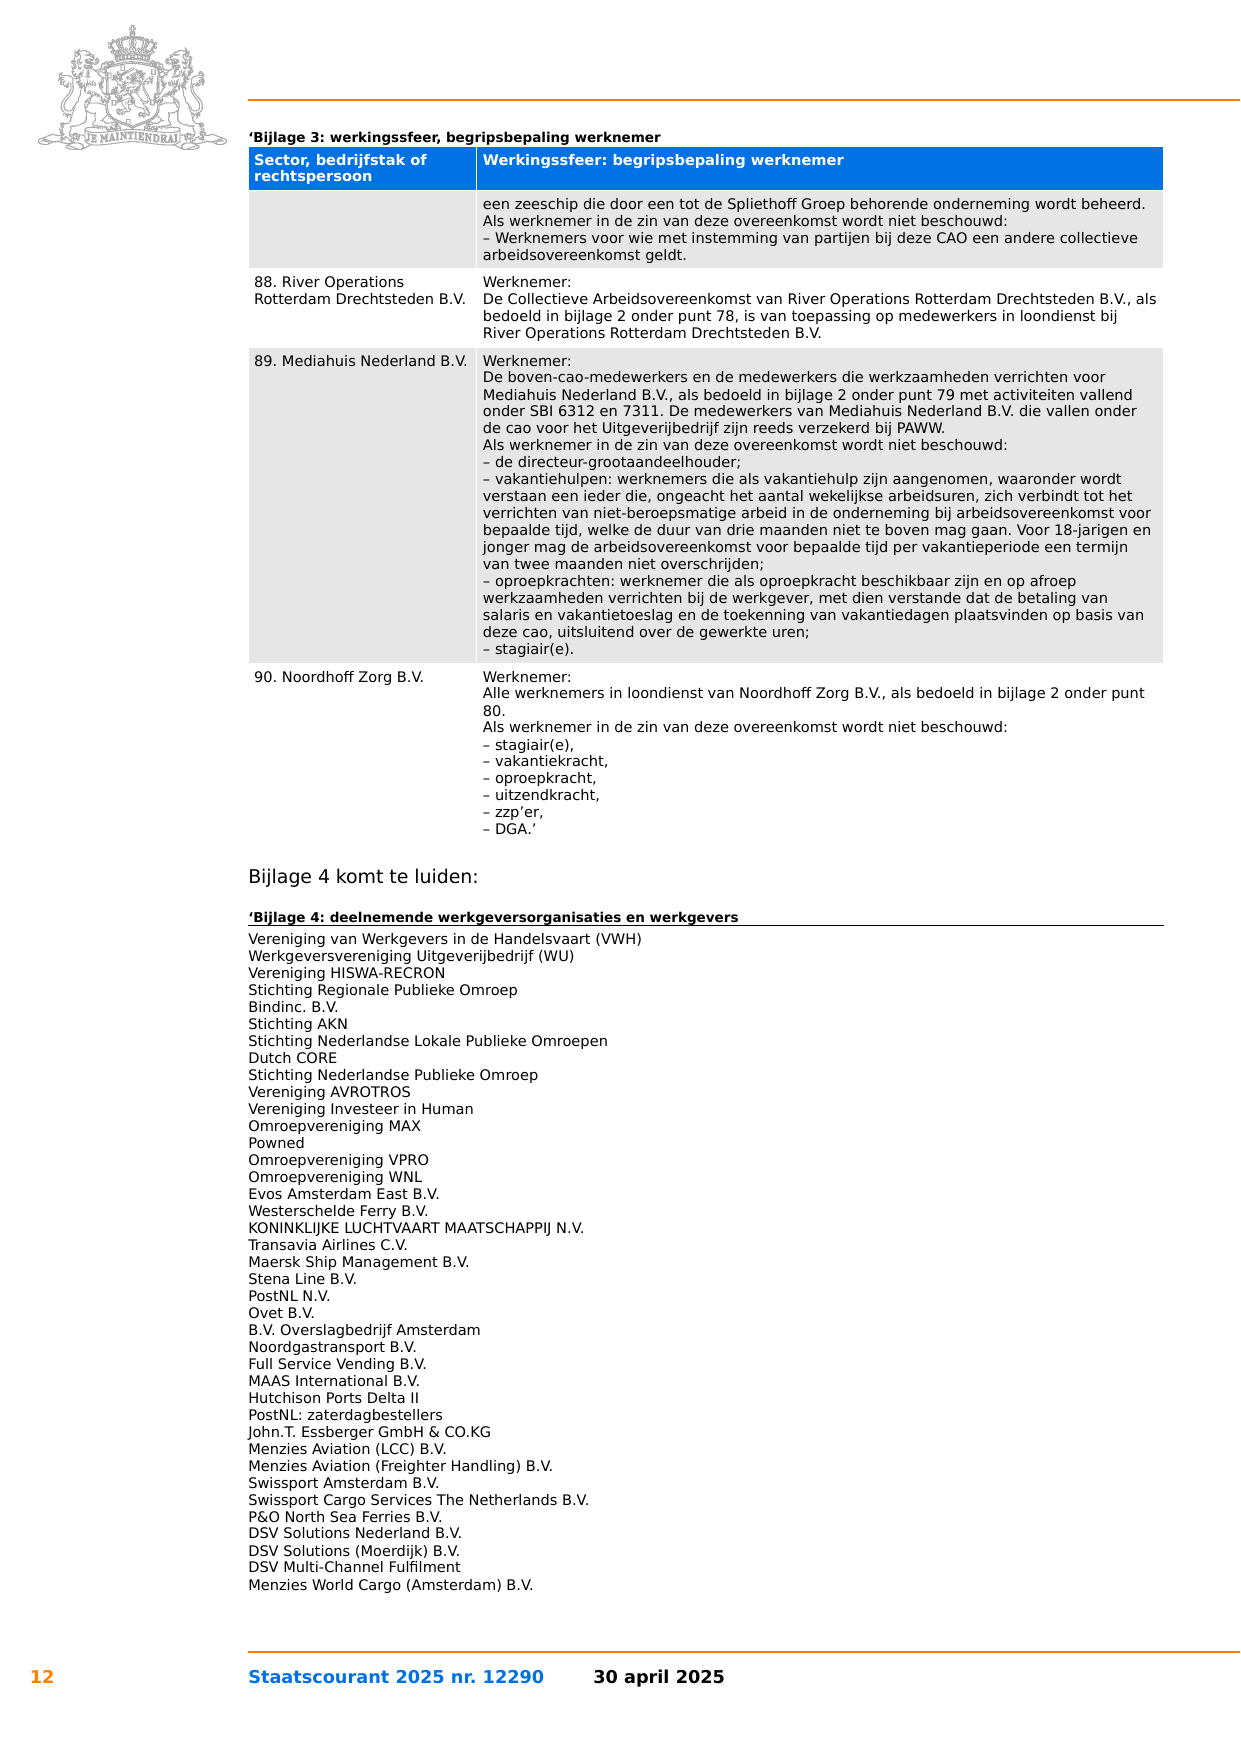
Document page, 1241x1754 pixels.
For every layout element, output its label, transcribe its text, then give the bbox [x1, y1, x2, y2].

table_cell een zeeschip die door een tot de Spliethoff Groep behorende onderneming wordt beheerd. Als werknemer in de zin van deze overeenkomst wordt niet beschouwd: – Werknemers voor wie met instemming van partijen bij deze CAO een andere collectieve arbeidsovereenkomst geldt. [477, 191, 1163, 268]
table_cell Menzies World Cargo (Amsterdam) B.V. [248, 1576, 1163, 1593]
table_cell Swissport Amsterdam B.V. [248, 1475, 1163, 1491]
table_cell MAAS International B.V. [248, 1373, 1163, 1389]
table_cell Bindinc. B.V. [248, 999, 1163, 1016]
table_cell Ovet B.V. [248, 1305, 1163, 1322]
table_cell Hutchison Ports Delta II [248, 1390, 1163, 1407]
table_cell Powned [248, 1135, 1163, 1152]
table_cell Vereniging HISWA-RECRON [248, 965, 1163, 982]
table_cell Dutch CORE [248, 1050, 1163, 1067]
table_cell Omroepvereniging VPRO [248, 1152, 1163, 1169]
table_cell Vereniging Investeer in Human [248, 1101, 1163, 1118]
table_cell [249, 191, 476, 268]
text Bijlage 4 komt te luiden: [248, 866, 1163, 888]
table_cell Evos Amsterdam East B.V. [248, 1186, 1163, 1203]
table_cell Menzies Aviation (Freighter Handling) B.V. [248, 1458, 1163, 1474]
table_cell Omroepvereniging WNL [248, 1169, 1163, 1186]
table_cell Vereniging AVROTROS [248, 1084, 1163, 1101]
table_cell John.T. Essberger GmbH & CO.KG [248, 1424, 1163, 1441]
table_cell KONINKLIJKE LUCHTVAART MAATSCHAPPIJ N.V. [248, 1220, 1163, 1237]
table_cell 88. River Operations Rotterdam Drechtsteden B.V. [249, 269, 476, 347]
table_cell Werkingssfeer: begripsbepaling werknemer [477, 147, 1163, 190]
picture [38, 25, 227, 150]
table_cell 90. Noordhoff Zorg B.V. [249, 664, 476, 843]
table_cell Westerschelde Ferry B.V. [248, 1203, 1163, 1220]
table_cell Werknemer: De Collectieve Arbeidsovereenkomst van River Operations Rotterdam Drechtsteden B.V., als bedoeld in bijlage 2 onder punt 78, is van toepassing op medewerkers in loondienst bij River Operations Rotterdam Drechtsteden B.V. [477, 269, 1163, 347]
table_cell PostNL: zaterdagbestellers [248, 1407, 1163, 1423]
table_cell Swissport Cargo Services The Netherlands B.V. [248, 1491, 1163, 1508]
table_cell DSV Solutions Nederland B.V. [248, 1525, 1163, 1542]
table_cell Transavia Airlines C.V. [248, 1237, 1163, 1254]
table_cell Stichting Regionale Publieke Omroep [248, 982, 1163, 999]
table_cell Stichting AKN [248, 1016, 1163, 1033]
table_cell P&O North Sea Ferries B.V. [248, 1509, 1163, 1525]
table_cell Stena Line B.V. [248, 1271, 1163, 1288]
table_cell Full Service Vending B.V. [248, 1356, 1163, 1373]
table_cell Omroepvereniging MAX [248, 1118, 1163, 1135]
table_cell Werknemer: Alle werknemers in loondienst van Noordhoff Zorg B.V., als bedoeld in bijlage 2 onder punt 80. Als werknemer in de zin van deze overeenkomst wordt niet beschouwd: – stagiair(e), – vakantiekracht, – oproepkracht, – uitzendkracht, – zzp’er, – DGA.’ [477, 664, 1163, 843]
table_cell Werkgeversvereniging Uitgeverijbedrijf (WU) [248, 948, 1163, 965]
table_cell DSV Multi-Channel Fulfilment [248, 1559, 1163, 1576]
table_cell Vereniging van Werkgevers in de Handelsvaart (VWH) [248, 926, 1163, 948]
table_cell B.V. Overslagbedrijf Amsterdam [248, 1322, 1163, 1339]
table_header ‘Bijlage 4: deelnemende werkgeversorganisaties en werkgevers [248, 910, 1163, 925]
table_cell Menzies Aviation (LCC) B.V. [248, 1441, 1163, 1457]
table_cell 89. Mediahuis Nederland B.V. [249, 348, 476, 663]
table_cell Stichting Nederlandse Lokale Publieke Omroepen [248, 1033, 1163, 1050]
table_cell DSV Solutions (Moerdijk) B.V. [248, 1543, 1163, 1559]
table_cell Maersk Ship Management B.V. [248, 1254, 1163, 1271]
table_cell Werknemer: De boven-cao-medewerkers en de medewerkers die werkzaamheden verrichten voor Mediahuis Nederland B.V., als bedoeld in bijlage 2 onder punt 79 met activiteiten vallend onder SBI 6312 en 7311. De medewerkers van Mediahuis Nederland B.V. die vallen onder de cao voor het Uitgeverijbedrijf zijn reeds verzekerd bij PAWW. Als werknemer in de zin van deze overeenkomst wordt niet beschouwd: – de directeur-grootaandeelhouder; – vakantiehulpen: werknemers die als vakantiehulp zijn aangenomen, waaronder wordt verstaan een ieder die, ongeacht het aantal wekelijkse arbeidsuren, zich verbindt tot het verrichten van niet-beroepsmatige arbeid in de onderneming bij arbeidsovereenkomst voor bepaalde tijd, welke de duur van drie maanden niet te boven mag gaan. Voor 18-jarigen en jonger mag de arbeidsovereenkomst voor bepaalde tijd per vakantieperiode een termijn van twee maanden niet overschrijden; – oproepkrachten: werknemer die als oproepkracht beschikbaar zijn en op afroep werkzaamheden verrichten bij de werkgever, met dien verstande dat de betaling van salaris en vakantietoeslag en de toekenning van vakantiedagen plaatsvinden op basis van deze cao, uitsluitend over de gewerkte uren; – stagiair(e). [477, 348, 1163, 663]
table_cell Sector, bedrijfstak of rechtspersoon [249, 147, 476, 190]
table_cell Stichting Nederlandse Publieke Omroep [248, 1067, 1163, 1084]
table_cell Noordgastransport B.V. [248, 1339, 1163, 1356]
table_cell PostNL N.V. [248, 1288, 1163, 1305]
table_header ‘Bijlage 3: werkingssfeer, begripsbepaling werknemer [248, 130, 1163, 146]
